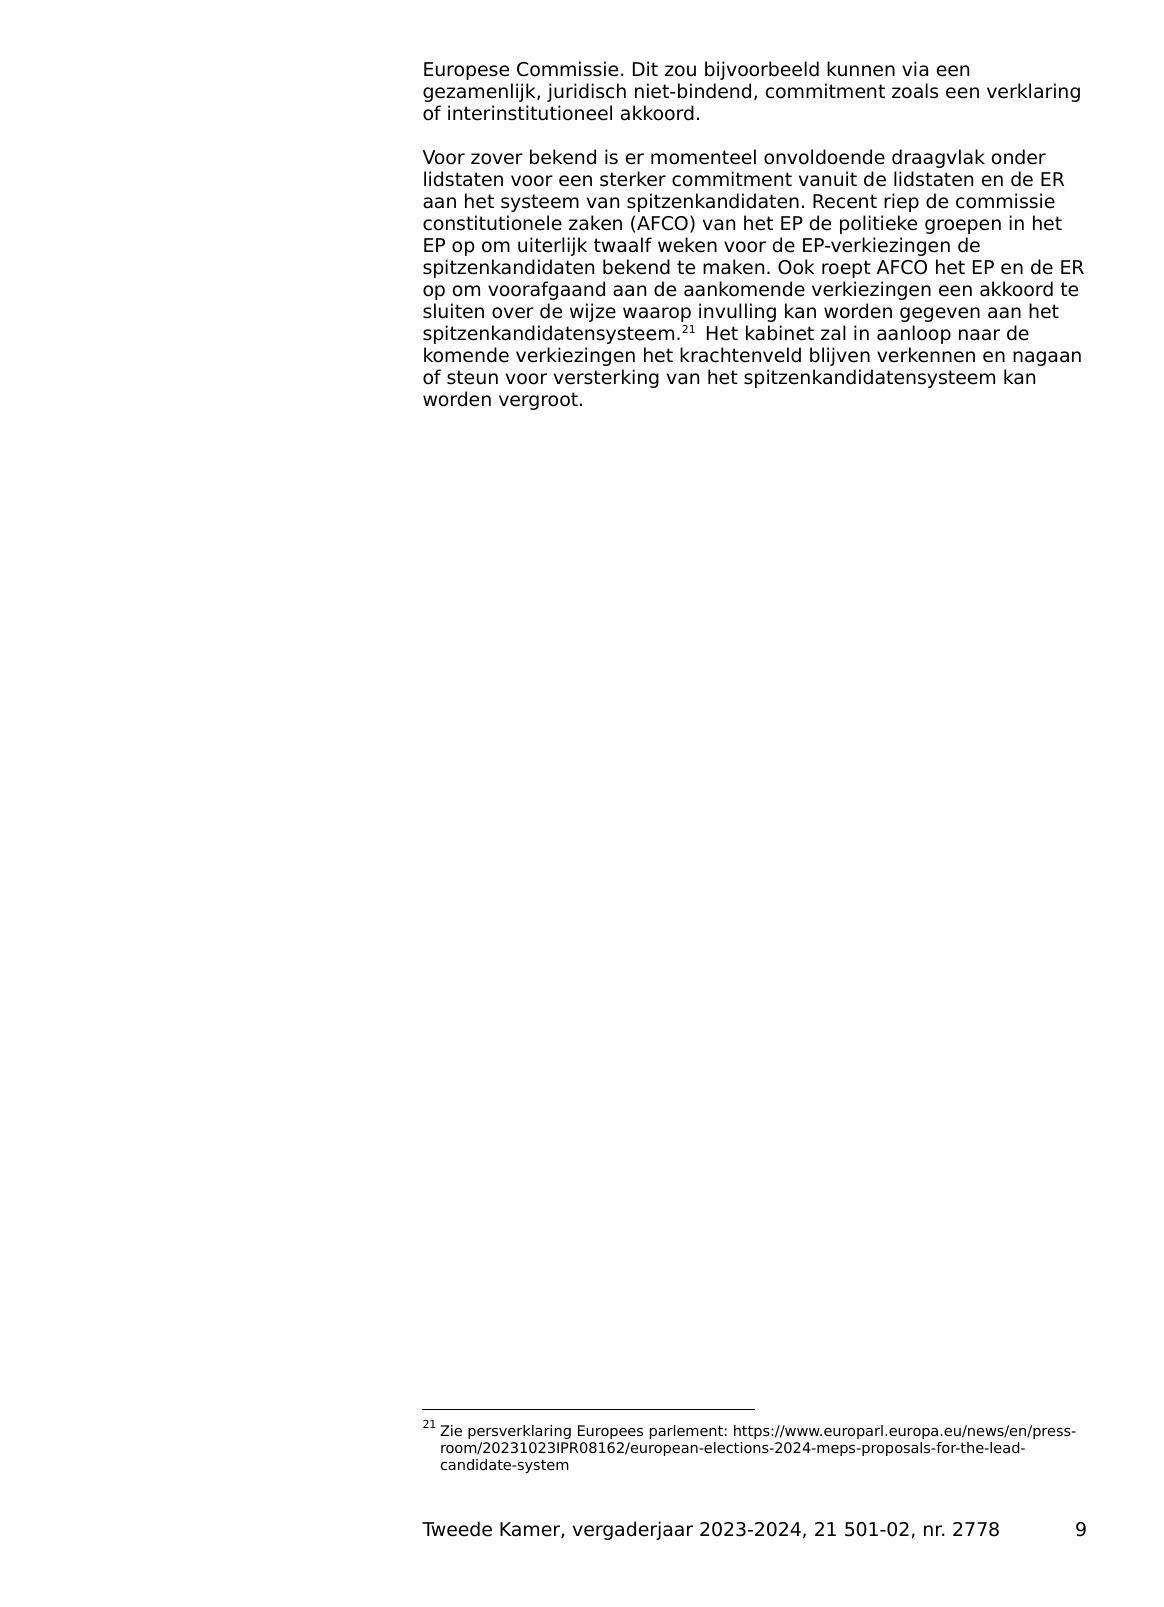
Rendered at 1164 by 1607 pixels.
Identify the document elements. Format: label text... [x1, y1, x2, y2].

text Voor zover bekend is er momenteel onvoldoende draagvlak onder lidstaten voor een sterker commitment vanuit de lidstaten en de ER aan het systeem van spitzenkandidaten. Recent riep de commissie constitutionele zaken (AFCO) van het EP de politieke groepen in het EP op om uiterlijk twaalf weken voor de EP-verkiezingen de spitzenkandidaten bekend te maken. Ook roept AFCO het EP en de ER op om voorafgaand aan de aankomende verkiezingen een akkoord te sluiten over de wijze waarop invulling kan worden gegeven aan het spitzenkandidatensysteem. Het kabinet zal in aanloop naar de komende verkiezingen het krachtenveld blijven verkennen en nagaan of steun voor versterking van het spitzenkandidatensysteem kan worden vergroot. [422, 147, 1087, 411]
text Europese Commissie. Dit zou bijvoorbeeld kunnen via een gezamenlijk, juridisch niet-bindend, commitment zoals een verklaring of interinstitutioneel akkoord. [422, 59, 1087, 125]
text Zie persverklaring Europees parlement: https://www.europarl.europa.eu/news/en/press-room/20231023IPR08162/european-elections-2024-meps-proposals-for-the-lead-candidate-system [422, 1418, 1087, 1474]
